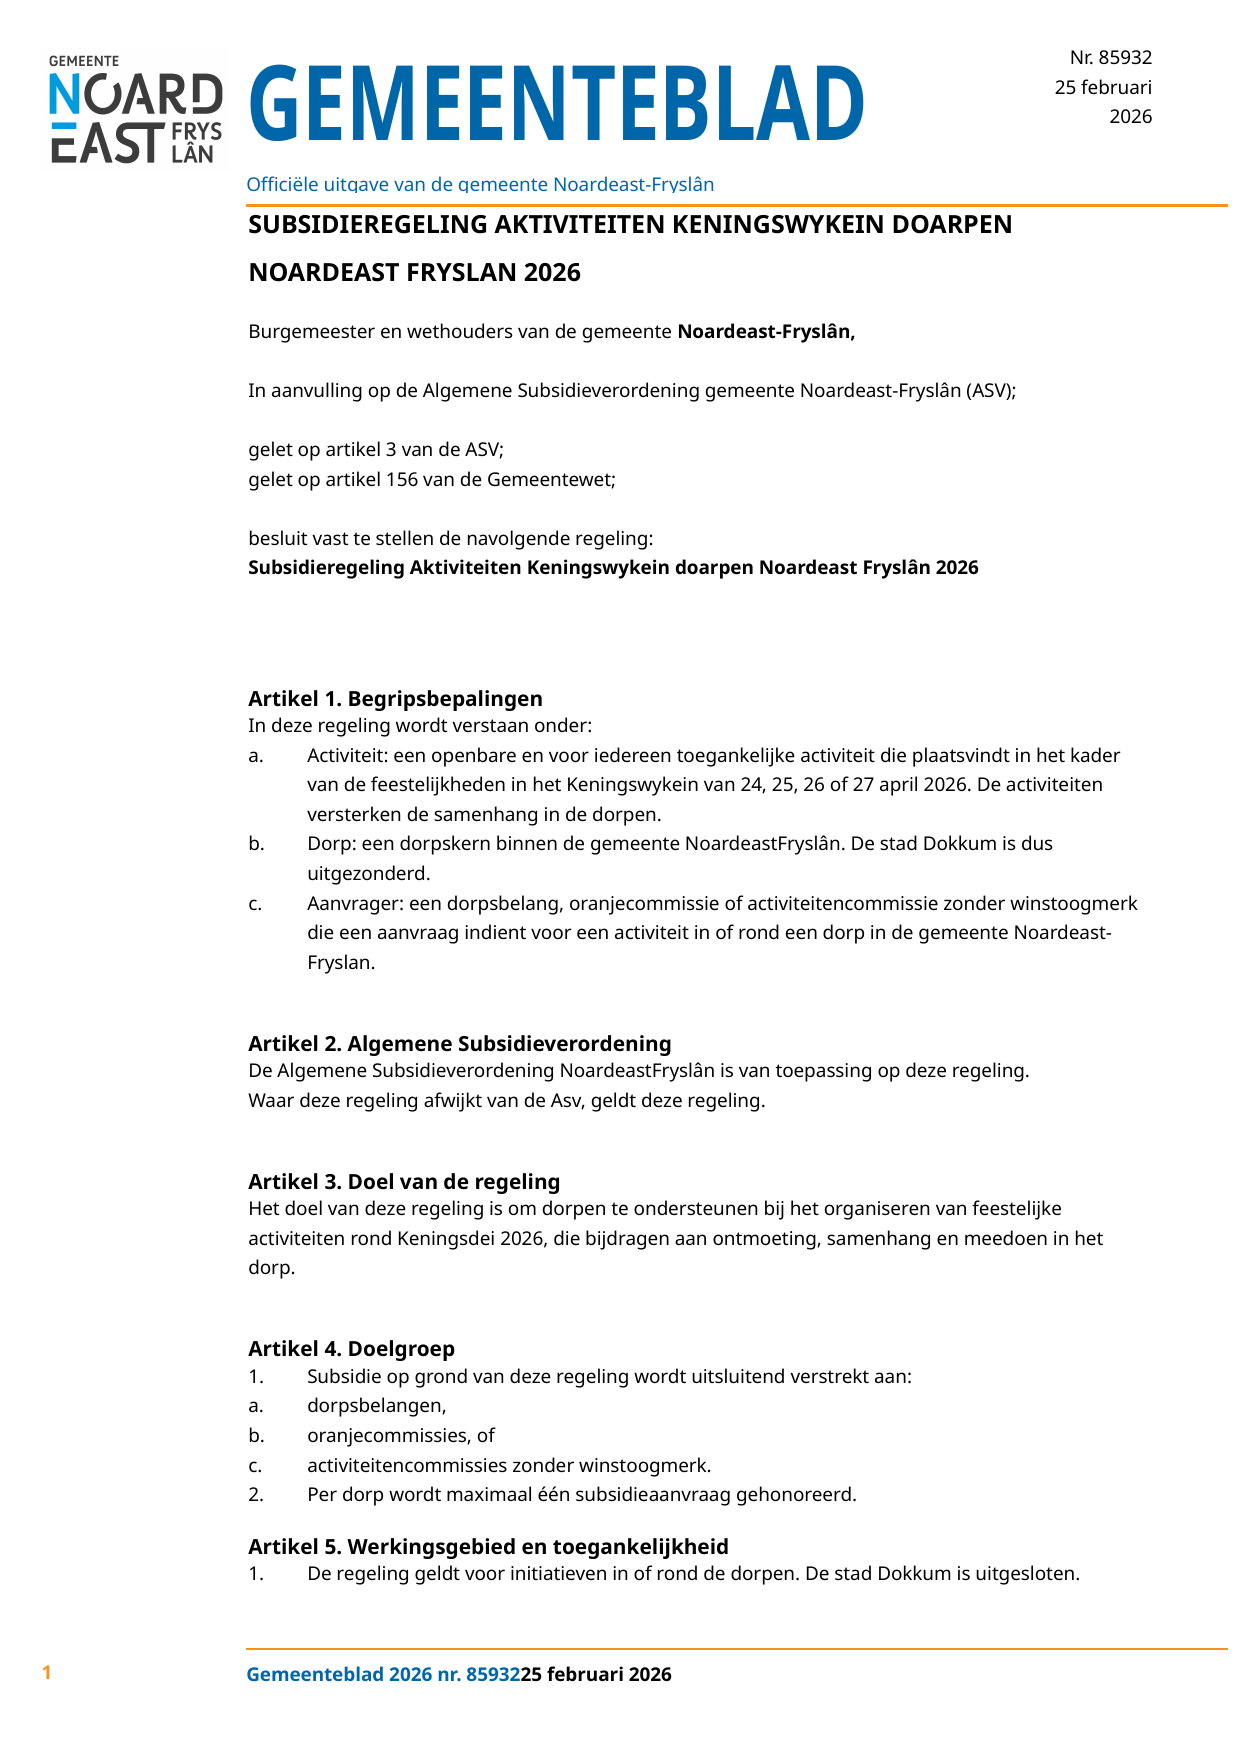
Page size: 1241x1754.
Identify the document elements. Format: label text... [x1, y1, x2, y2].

text Artikel 1. Begripsbepalingen [248, 684, 1152, 712]
list dorpsbelangen, [248, 1393, 1152, 1418]
text Artikel 3. Doel van de regeling [248, 1167, 1152, 1195]
text besluit vast te stellen de navolgende regeling: [248, 525, 1152, 551]
list oranjecommissies, of [248, 1422, 1152, 1448]
text Artikel 4. Doelgroep [248, 1334, 1152, 1363]
text Burgemeester en wethouders van de gemeente Noardeast-Fryslân, [248, 318, 1152, 344]
text Subsidieregeling Aktiviteiten Keningswykein doarpen Noardeast Fryslân 2026 [248, 554, 1152, 580]
text Waar deze regeling afwijkt van de Asv, geldt deze regeling. [248, 1087, 1152, 1113]
list Subsidie op grond van deze regeling wordt uitsluitend verstrekt aan: [248, 1363, 1152, 1389]
text Het doel van deze regeling is om dorpen te ondersteunen bij het organiseren van feestelijke activiteiten rond Keningsdei 2026, die bijdragen aan ontmoeting, samenhang en meedoen in het dorp. [248, 1195, 1152, 1280]
text Artikel 2. Algemene Subsidieverordening [248, 1029, 1152, 1057]
list De regeling geldt voor initiatieven in of rond de dorpen. De stad Dokkum is uitgesloten. [248, 1560, 1152, 1586]
text In deze regeling wordt verstaan onder: [248, 712, 1152, 738]
text SUBSIDIEREGELING AKTIVITEITEN KENINGSWYKEIN DOARPEN NOARDEAST FRYSLAN 2026 [248, 207, 1152, 288]
list Activiteit: een openbare en voor iedereen toegankelijke activiteit die plaatsvindt in het kader van de feestelijkheden in het Keningswykein van 24, 25, 26 of 27 april 2026. De activiteiten versterken de samenhang in de dorpen. [248, 742, 1152, 827]
list Aanvrager: een dorpsbelang, oranjecommissie of activiteitencommissie zonder winstoogmerk die een aanvraag indient voor een activiteit in of rond een dorp in de gemeente Noardeast-Fryslan. [248, 890, 1152, 975]
picture [41, 47, 231, 172]
text gelet op artikel 156 van de Gemeentewet; [248, 466, 1152, 492]
list Dorp: een dorpskern binnen de gemeente NoardeastFryslân. De stad Dokkum is dus uitgezonderd. [248, 831, 1152, 886]
text In aanvulling op de Algemene Subsidieverordening gemeente Noardeast-Fryslân (ASV); [248, 377, 1152, 403]
list activiteitencommissies zonder winstoogmerk. [248, 1452, 1152, 1477]
text De Algemene Subsidieverordening NoardeastFryslân is van toepassing op deze regeling. [248, 1057, 1152, 1083]
list Per dorp wordt maximaal één subsidieaanvraag gehonoreerd. [248, 1481, 1152, 1507]
text Artikel 5. Werkingsgebied en toegankelijkheid [248, 1532, 1152, 1560]
text gelet op artikel 3 van de ASV; [248, 436, 1152, 462]
